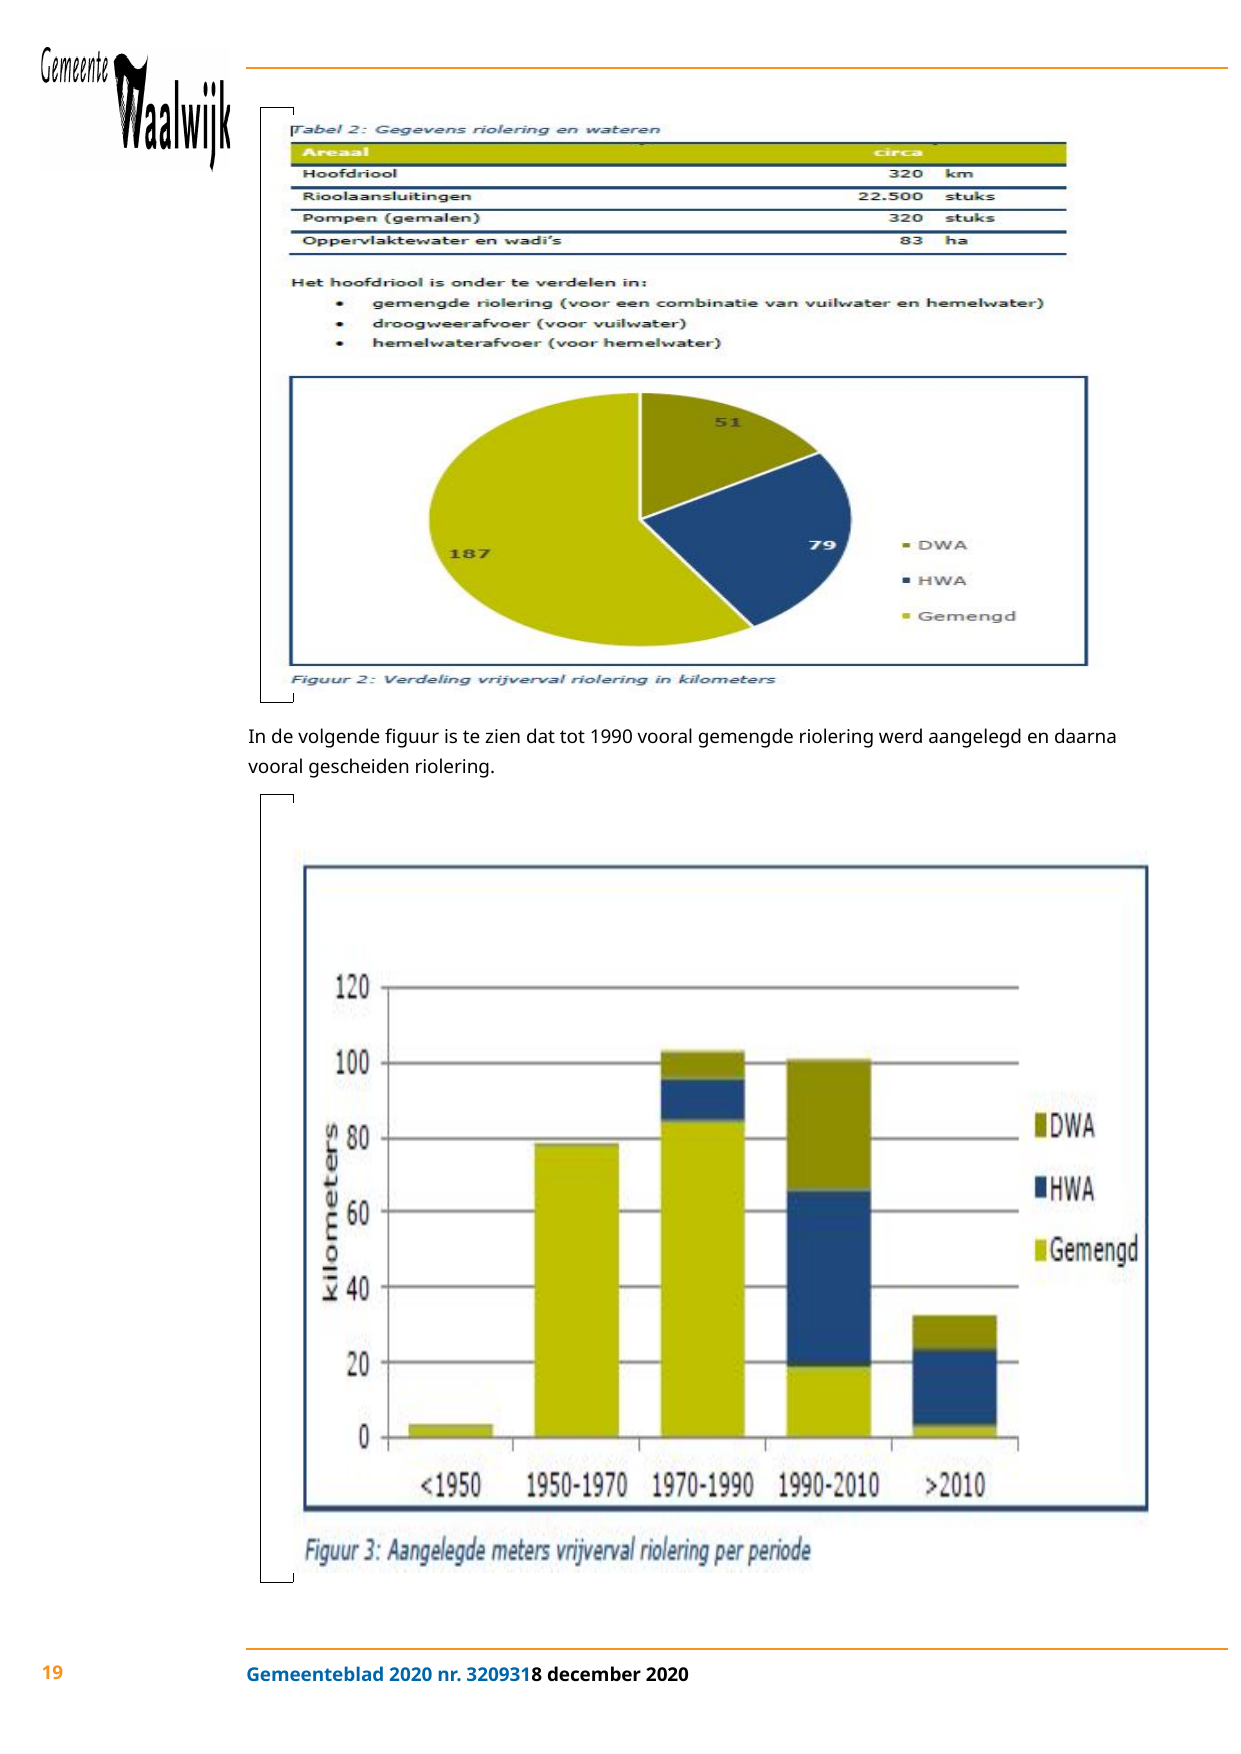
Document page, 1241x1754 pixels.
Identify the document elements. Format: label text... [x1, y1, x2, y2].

picture [268, 803, 1173, 1573]
picture [268, 115, 1173, 693]
picture [41, 47, 231, 172]
text In de volgende figuur is te zien dat tot 1990 vooral gemengde riolering werd aangelegd en daarna vooral gescheiden riolering. [248, 723, 1152, 779]
